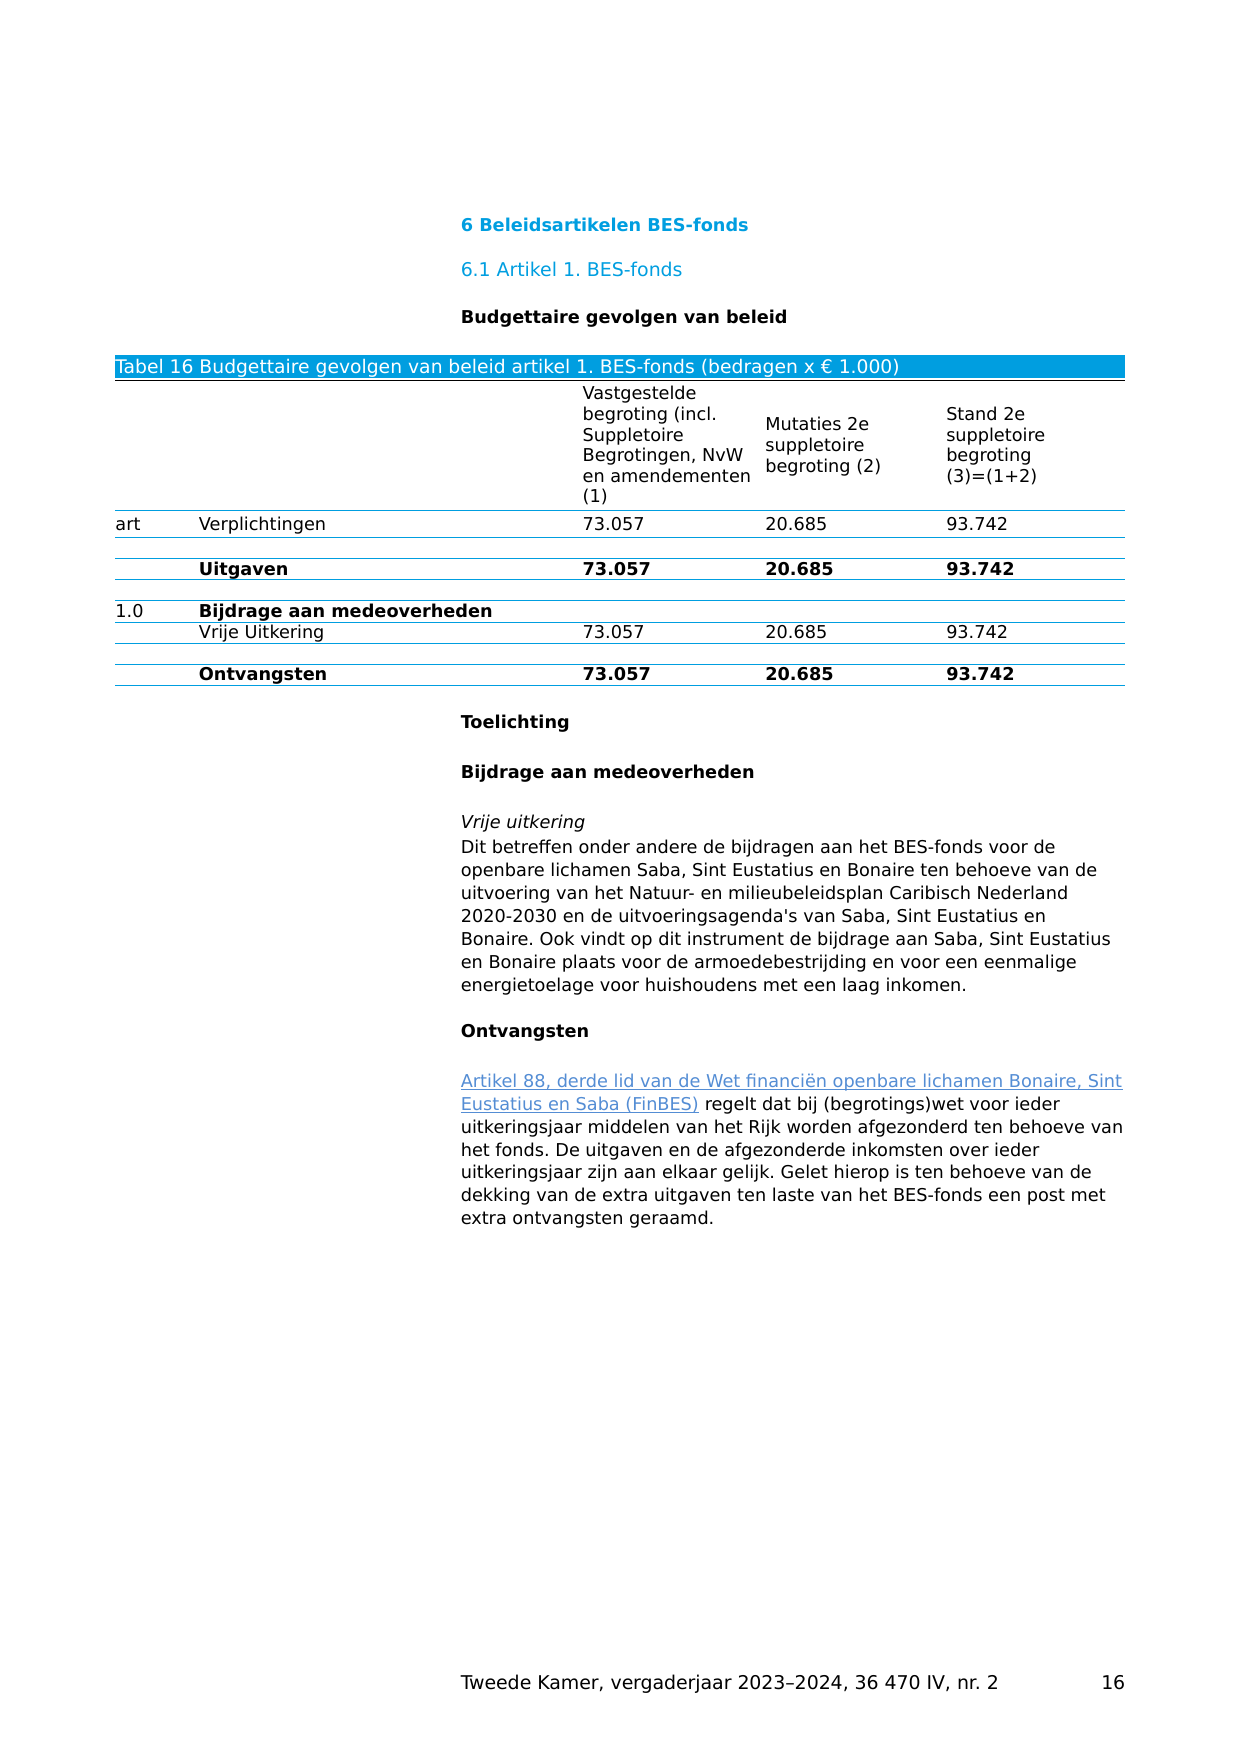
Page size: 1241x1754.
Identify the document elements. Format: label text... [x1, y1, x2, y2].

table_cell 20.685 [762, 665, 943, 685]
table_cell 20.685 [762, 559, 943, 579]
table_cell Uitgaven [196, 559, 579, 579]
table_cell [762, 580, 943, 600]
table_cell [580, 580, 762, 600]
table_cell Vrije Uitkering [196, 623, 579, 643]
table_cell [943, 601, 1125, 622]
table_cell 93.742 [943, 665, 1125, 685]
table_cell Stand 2e suppletoire begroting (3)=(1+2) [943, 381, 1125, 510]
table_cell 93.742 [943, 559, 1125, 579]
text Artikel 88, derde lid van de Wet financiën openbare lichamen Bonaire, Sint Eustatius en Saba (FinBES) regelt dat bij (begrotings)wet voor ieder uitkeringsjaar middelen van het Rijk worden afgezonderd ten behoeve van het fonds. De uitgaven en de afgezonderde inkomsten over ieder uitkeringsjaar zijn aan elkaar gelijk. Gelet hierop is ten behoeve van de dekking van de extra uitgaven ten laste van het BES-fonds een post met extra ontvangsten geraamd. [461, 1069, 1125, 1229]
text Budgettaire gevolgen van beleid [461, 305, 1125, 328]
table_cell Vastgestelde begroting (incl. Suppletoire Begrotingen, NvW en amendementen (1) [580, 381, 762, 510]
table_cell Verplichtingen [196, 511, 579, 537]
table_cell Ontvangsten [196, 665, 579, 685]
table_cell [115, 559, 196, 579]
table_cell [580, 601, 762, 622]
table_cell 73.057 [580, 665, 762, 685]
table_cell [943, 644, 1125, 664]
table_cell [762, 601, 943, 622]
table_cell [580, 644, 762, 664]
table_cell 73.057 [580, 511, 762, 537]
table_cell [943, 538, 1125, 558]
table_cell [580, 538, 762, 558]
text Ontvangsten [461, 1019, 1125, 1042]
text Vrije uitkering [461, 811, 1125, 833]
table_cell 1.0 [115, 601, 196, 622]
table_cell [196, 644, 579, 664]
text Toelichting [461, 711, 1125, 733]
table_cell [115, 665, 196, 685]
table_cell 93.742 [943, 511, 1125, 537]
table_cell [196, 580, 579, 600]
text Dit betreffen onder andere de bijdragen aan het BES-fonds voor de openbare lichamen Saba, Sint Eustatius en Bonaire ten behoeve van de uitvoering van het Natuur- en milieubeleidsplan Caribisch Nederland 2020-2030 en de uitvoeringsagenda's van Saba, Sint Eustatius en Bonaire. Ook vindt op dit instrument de bijdrage aan Saba, Sint Eustatius en Bonaire plaats voor de armoedebestrijding en voor een eenmalige energietoelage voor huishoudens met een laag inkomen. [461, 836, 1125, 996]
table_cell [115, 580, 196, 600]
table_cell [115, 644, 196, 664]
table_cell art [115, 511, 196, 537]
table_cell 20.685 [762, 511, 943, 537]
table_cell [196, 381, 579, 510]
text Bijdrage aan medeoverheden [461, 761, 1125, 783]
table_cell 20.685 [762, 623, 943, 643]
table_cell [115, 538, 196, 558]
table_cell 73.057 [580, 559, 762, 579]
title 6 Beleidsartikelen BES-fonds [461, 213, 1125, 236]
table_cell [115, 623, 196, 643]
table_cell [762, 644, 943, 664]
table_cell [762, 538, 943, 558]
title 6.1 Artikel 1. BES-fonds [461, 259, 1125, 281]
table_cell Bijdrage aan medeoverheden [196, 601, 579, 622]
table_cell Mutaties 2e suppletoire begroting (2) [762, 381, 943, 510]
table_cell 93.742 [943, 623, 1125, 643]
table_cell 73.057 [580, 623, 762, 643]
table_cell [115, 381, 196, 510]
table_cell [943, 580, 1125, 600]
table_cell [196, 538, 579, 558]
